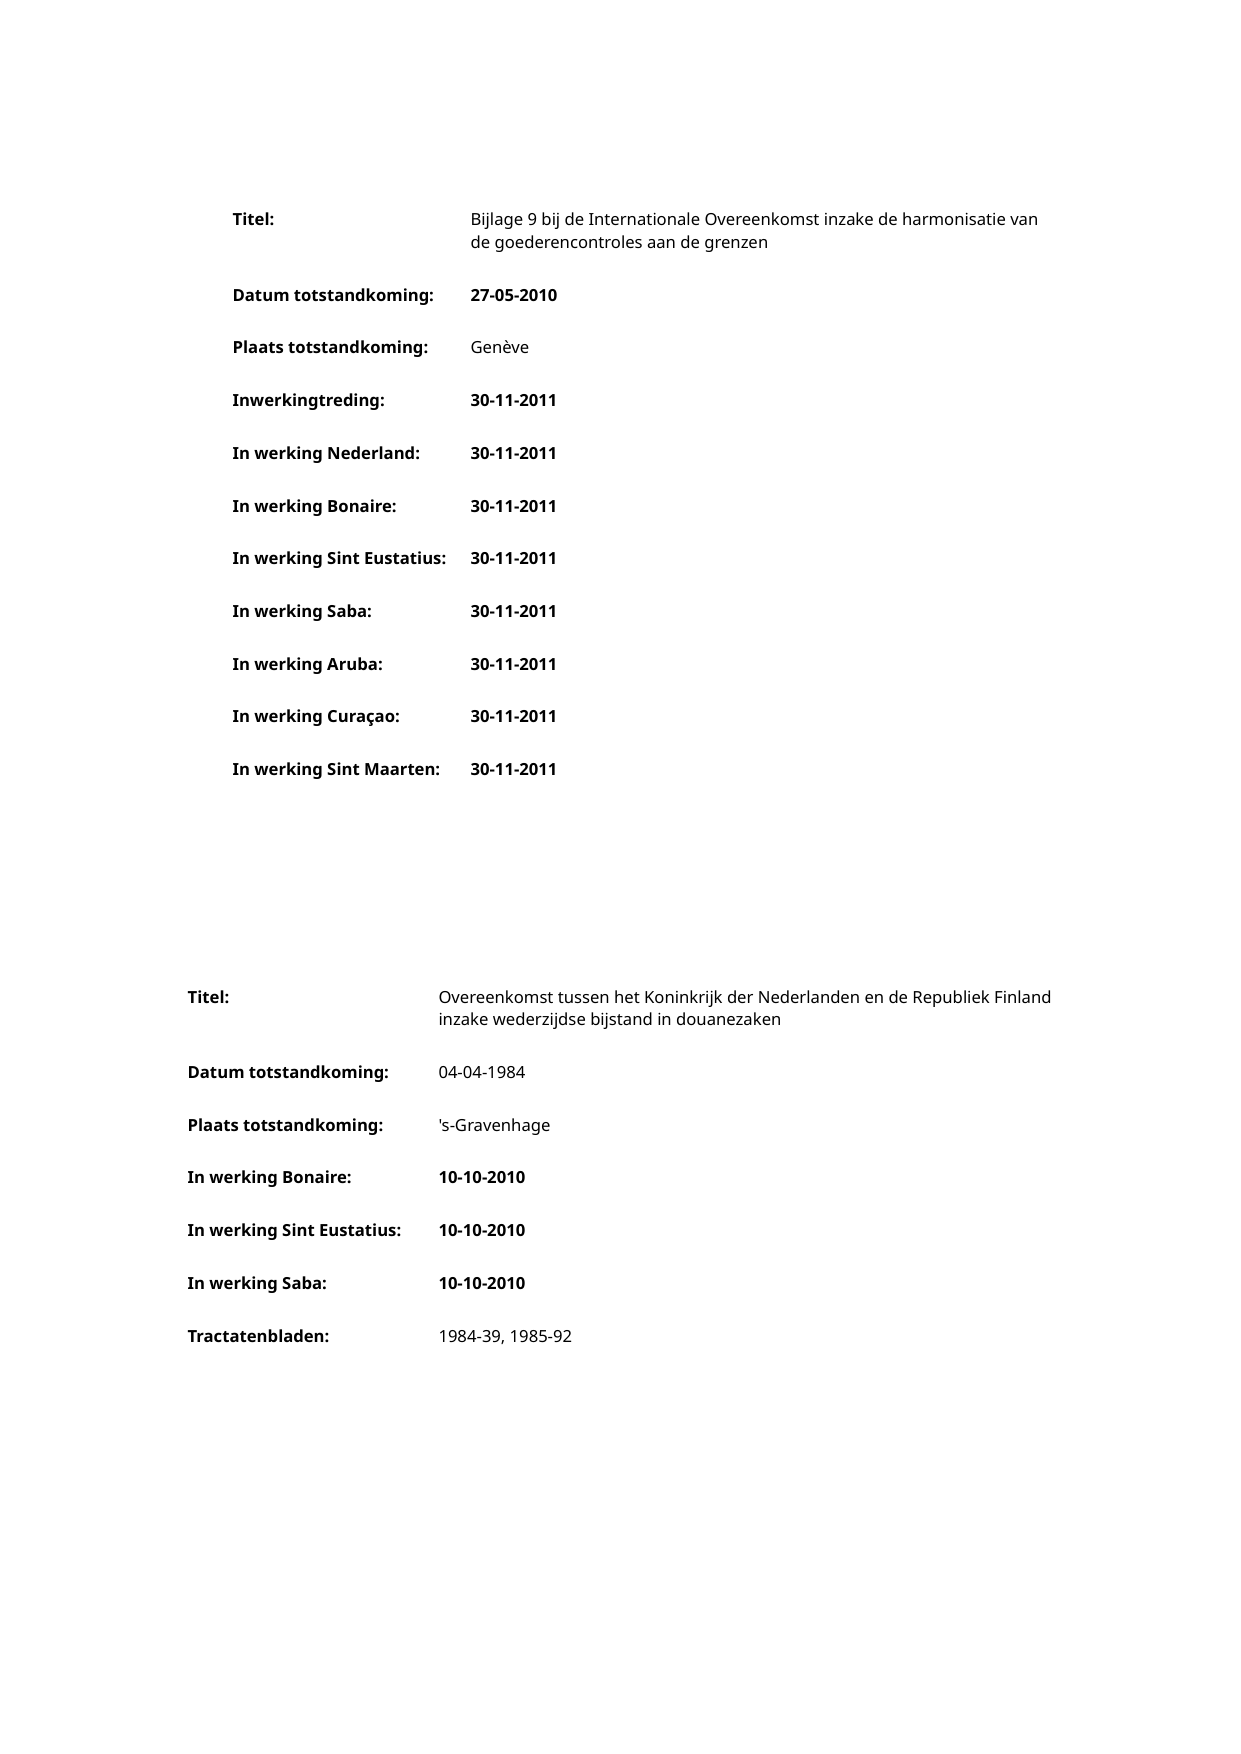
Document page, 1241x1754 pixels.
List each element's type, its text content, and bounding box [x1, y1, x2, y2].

table_cell In werking Saba: [188, 1271, 438, 1324]
table_cell Plaats totstandkoming: [188, 1113, 438, 1166]
table_cell [233, 810, 1053, 869]
table_cell 1984-39, 1985-92 [438, 1324, 1053, 1377]
table_header Titel: [188, 985, 438, 1061]
table_cell Datum totstandkoming: [188, 1061, 438, 1113]
table_cell [188, 1377, 1053, 1435]
table_cell In werking Bonaire: [188, 1166, 438, 1219]
table_cell In werking Sint Eustatius: [188, 1219, 438, 1271]
table_header Bijlage 9 bij de Internationale Overeenkomst inzake de harmonisatie van de goederencontroles aan de grenzen [470, 208, 1053, 283]
table_cell 30-11-2011 [470, 652, 1053, 705]
table_header Titel: [233, 208, 470, 283]
table_cell 30-11-2011 [470, 600, 1053, 652]
table_cell 04-04-1984 [438, 1061, 1053, 1113]
table_cell In werking Saba: [233, 600, 470, 652]
table_cell In werking Nederland: [233, 441, 470, 494]
table_cell Tractatenbladen: [188, 1324, 438, 1377]
table_cell Plaats totstandkoming: Inwerkingtreding: [233, 336, 470, 441]
table_cell In werking Sint Eustatius: [233, 547, 470, 599]
table_cell In werking Aruba: [233, 652, 470, 705]
table_cell 10-10-2010 [438, 1271, 1053, 1324]
table_cell 30-11-2011 [470, 494, 1053, 547]
table_cell 30-11-2011 [470, 441, 1053, 494]
table_cell 's-Gravenhage [438, 1113, 1053, 1166]
table_cell 27-05-2010 [470, 283, 1053, 336]
table_cell Genève 30-11-2011 [470, 336, 1053, 441]
table_cell 10-10-2010 [438, 1219, 1053, 1271]
table_cell In werking Sint Maarten: [233, 758, 470, 810]
table_cell 30-11-2011 [470, 547, 1053, 599]
table_cell Datum totstandkoming: [233, 283, 470, 336]
table_cell 30-11-2011 [470, 705, 1053, 758]
table_cell 10-10-2010 [438, 1166, 1053, 1219]
table_header Overeenkomst tussen het Koninkrijk der Nederlanden en de Republiek Finland inzake wederzijdse bijstand in douanezaken [438, 985, 1053, 1061]
table_cell In werking Bonaire: [233, 494, 470, 547]
table_cell 30-11-2011 [470, 758, 1053, 810]
table_cell In werking Curaçao: [233, 705, 470, 758]
